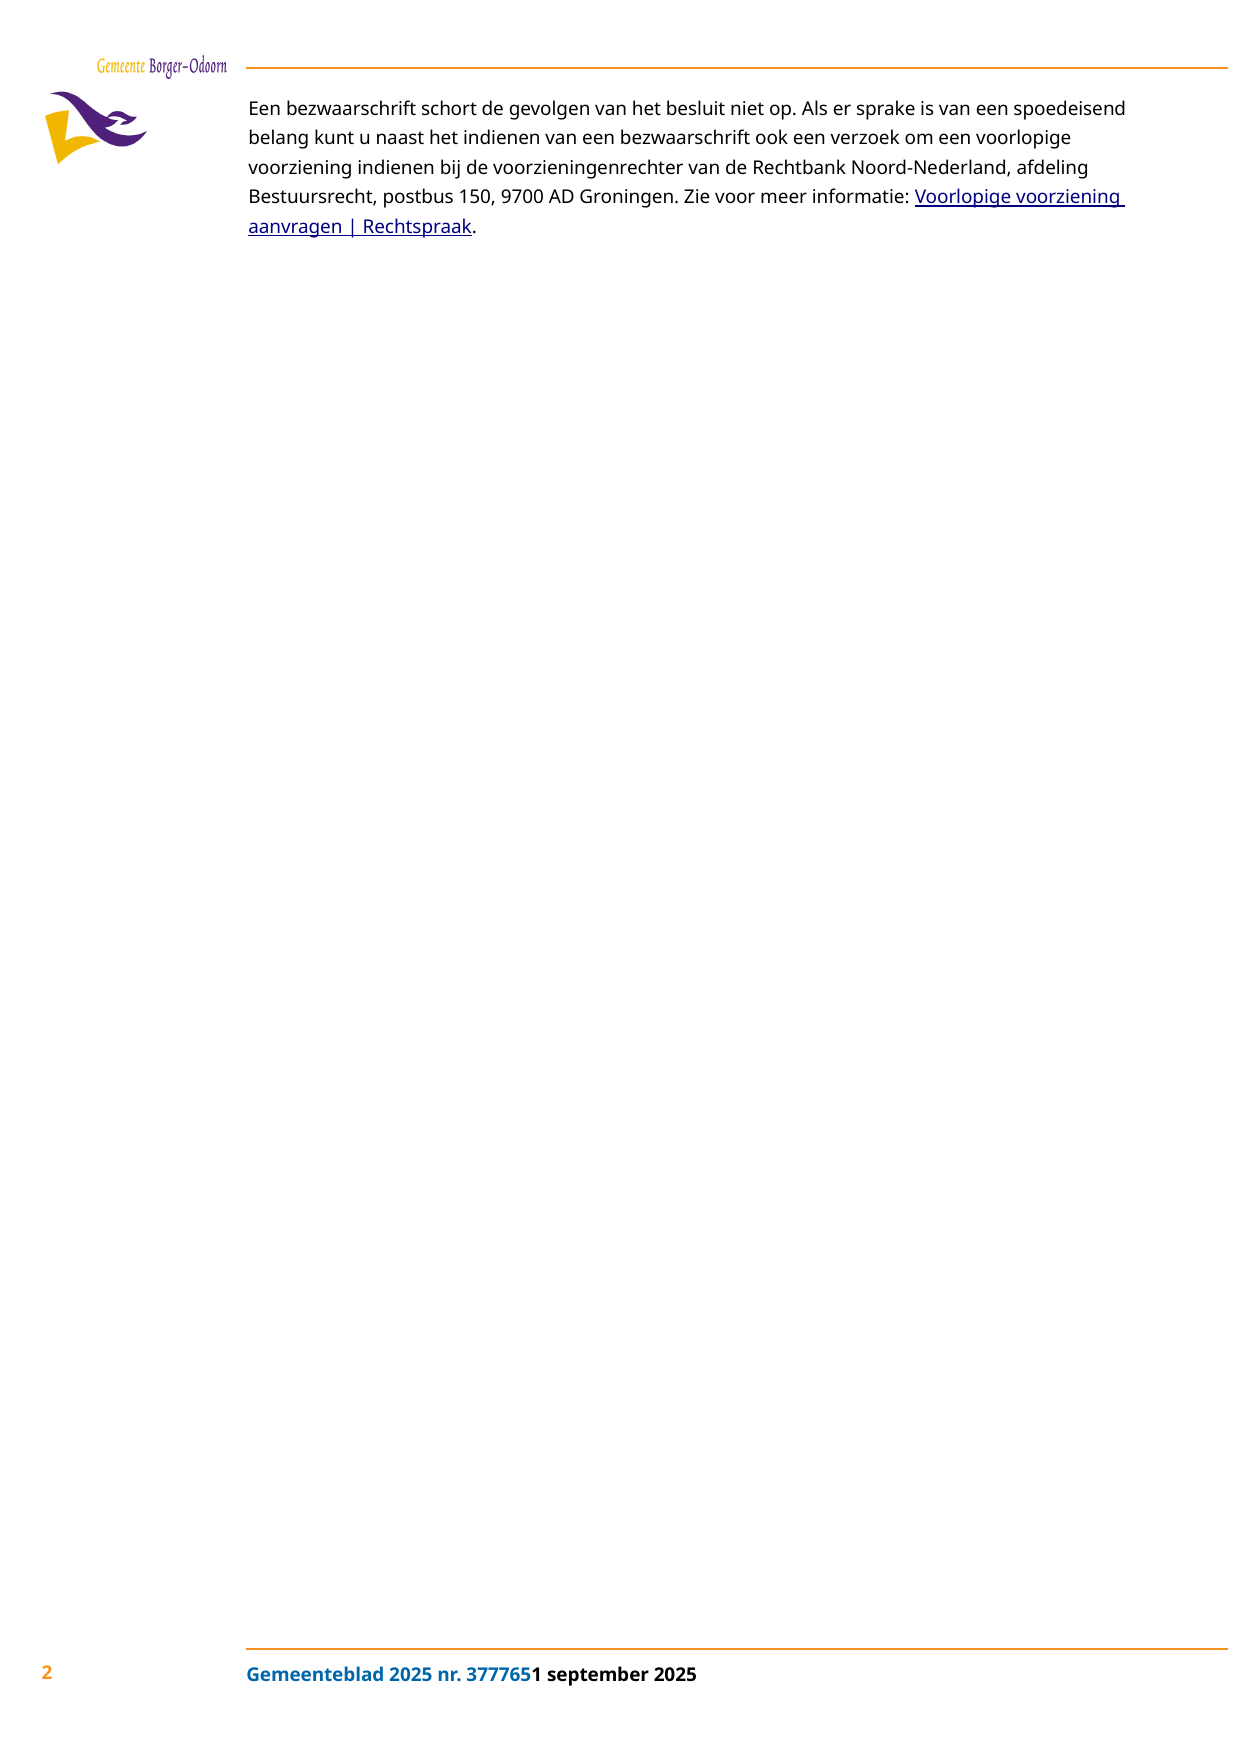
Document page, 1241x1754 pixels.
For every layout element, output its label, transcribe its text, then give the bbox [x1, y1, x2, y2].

picture [41, 47, 231, 172]
text Een bezwaarschrift schort de gevolgen van het besluit niet op. Als er sprake is van een spoedeisend belang kunt u naast het indienen van een bezwaarschrift ook een verzoek om een voorlopige voorziening indienen bij de voorzieningenrechter van de Rechtbank Noord-Nederland, afdeling Bestuursrecht, postbus 150, 9700 AD Groningen. Zie voor meer informatie: Voorlopige voorziening aanvragen | Rechtspraak. [248, 95, 1152, 239]
